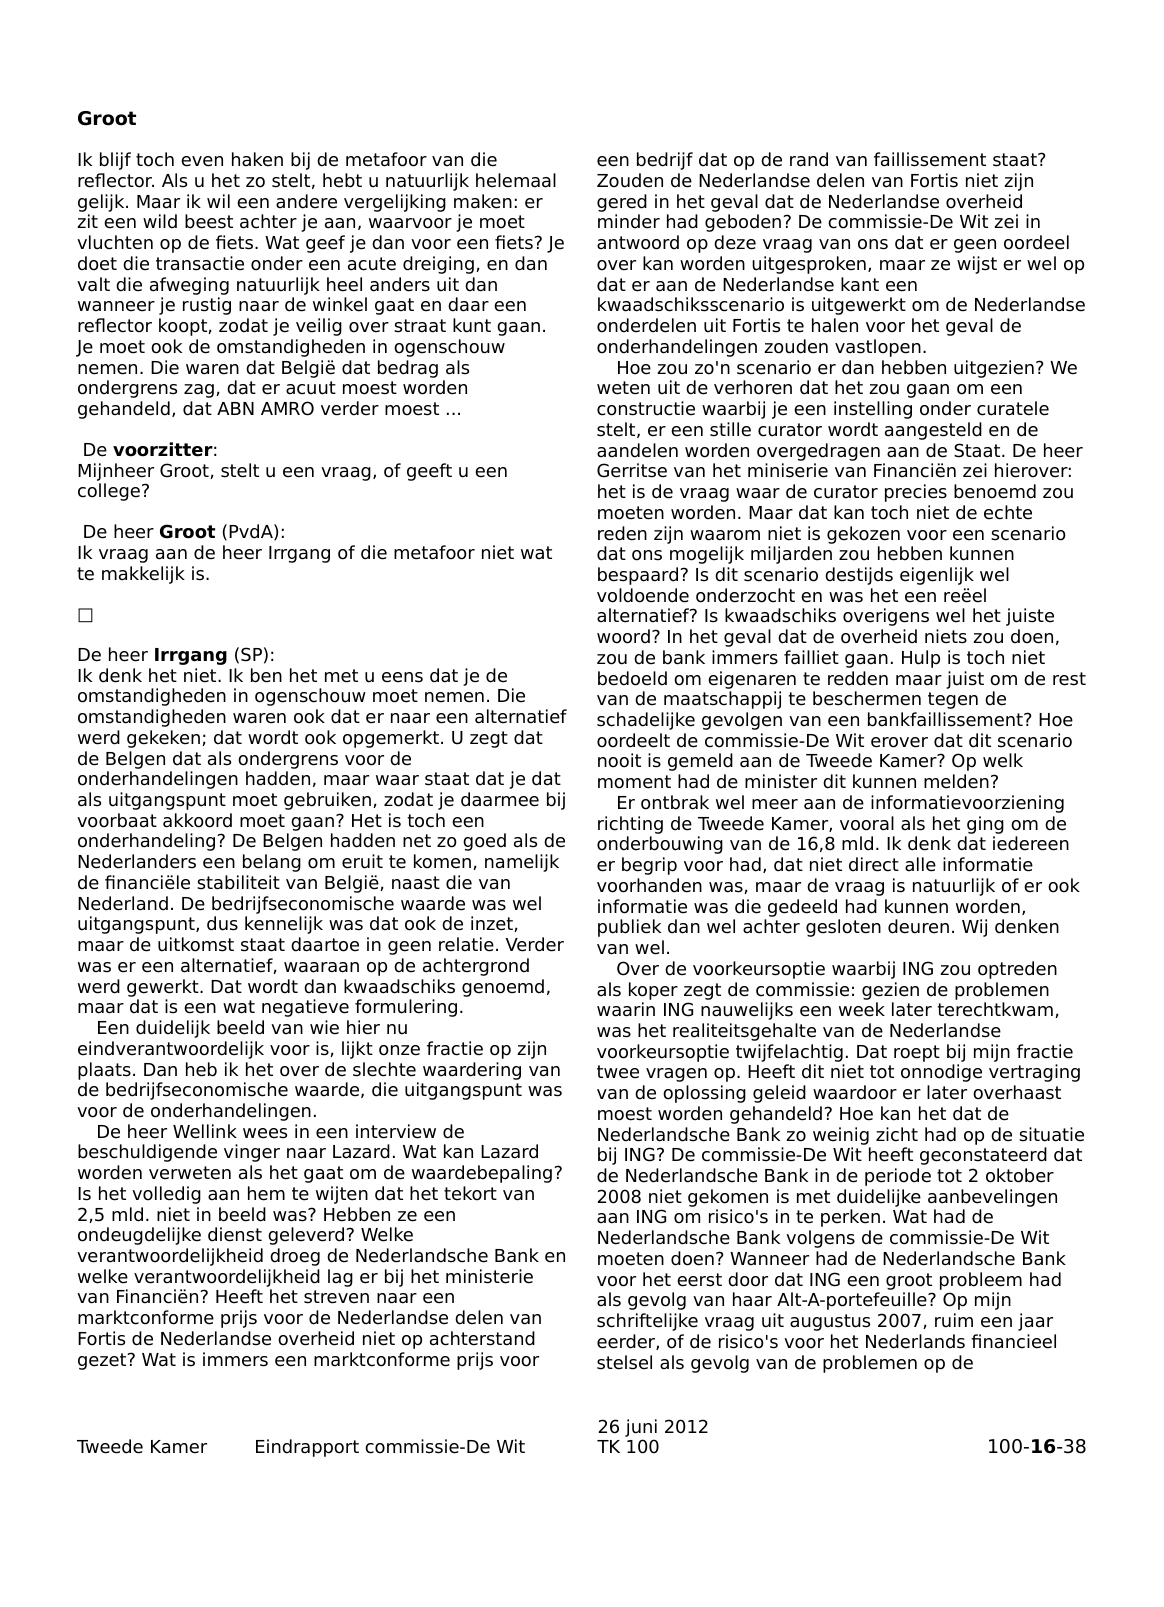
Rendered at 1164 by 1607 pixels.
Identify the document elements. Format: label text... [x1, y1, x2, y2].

text Ik blijf toch even haken bij de metafoor van die reflector. Als u het zo stelt, hebt u natuurlijk helemaal gelijk. Maar ik wil een andere vergelijking maken: er zit een wild beest achter je aan, waarvoor je moet vluchten op de fiets. Wat geef je dan voor een fiets? Je doet die transactie onder een acute dreiging, en dan valt die afweging natuurlijk heel anders uit dan wanneer je rustig naar de winkel gaat en daar een reflector koopt, zodat je veilig over straat kunt gaan. Je moet ook de omstandigheden in ogenschouw nemen. Die waren dat België dat bedrag als ondergrens zag, dat er acuut moest worden gehandeld, dat ABN AMRO verder moest ... [77, 150, 567, 420]
text De heer Irrgang (SP): [77, 645, 567, 666]
text Ik vraag aan de heer Irrgang of die metafoor niet wat te makkelijk is. [77, 543, 567, 584]
text Ik denk het niet. Ik ben het met u eens dat je de omstandigheden in ogenschouw moet nemen. Die omstandigheden waren ook dat er naar een alternatief werd gekeken; dat wordt ook opgemerkt. U zegt dat de Belgen dat als ondergrens voor de onderhandelingen hadden, maar waar staat dat je dat als uitgangspunt moet gebruiken, zodat je daarmee bij voorbaat akkoord moet gaan? Het is toch een onderhandeling? De Belgen hadden net zo goed als de Nederlanders een belang om eruit te komen, namelijk de financiële stabiliteit van België, naast die van Nederland. De bedrijfseconomische waarde was wel uitgangspunt, dus kennelijk was dat ook de inzet, maar de uitkomst staat daartoe in geen relatie. Verder was er een alternatief, waaraan op de achtergrond werd gewerkt. Dat wordt dan kwaadschiks genoemd, maar dat is een wat negatieve formulering. [77, 666, 567, 1018]
text Mijnheer Groot, stelt u een vraag, of geeft u een college? [77, 460, 567, 502]
text Er ontbrak wel meer aan de informatievoorziening richting de Tweede Kamer, vooral als het ging om de onderbouwing van de 16,8 mld. Ik denk dat iedereen er begrip voor had, dat niet direct alle informatie voorhanden was, maar de vraag is natuurlijk of er ook informatie was die gedeeld had kunnen worden, publiek dan wel achter gesloten deuren. Wij denken van wel. [596, 793, 1087, 959]
text De voorzitter: [77, 440, 567, 460]
text Hoe zou zo'n scenario er dan hebben uitgezien? We weten uit de verhoren dat het zou gaan om een constructie waarbij je een instelling onder curatele stelt, er een stille curator wordt aangesteld en de aandelen worden overgedragen aan de Staat. De heer Gerritse van het miniserie van Financiën zei hierover: het is de vraag waar de curator precies benoemd zou moeten worden. Maar dat kan toch niet de echte reden zijn waarom niet is gekozen voor een scenario dat ons mogelijk miljarden zou hebben kunnen bespaard? Is dit scenario destijds eigenlijk wel voldoende onderzocht en was het een reëel alternatief? Is kwaadschiks overigens wel het juiste woord? In het geval dat de overheid niets zou doen, zou de bank immers failliet gaan. Hulp is toch niet bedoeld om eigenaren te redden maar juist om de rest van de maatschappij te beschermen tegen de schadelijke gevolgen van een bankfaillissement? Hoe oordeelt de commissie-De Wit erover dat dit scenario nooit is gemeld aan de Tweede Kamer? Op welk moment had de minister dit kunnen melden? [596, 357, 1087, 793]
text Een duidelijk beeld van wie hier nu eindverantwoordelijk voor is, lijkt onze fractie op zijn plaats. Dan heb ik het over de slechte waardering van de bedrijfseconomische waarde, die uitgangspunt was voor de onderhandelingen. [77, 1018, 567, 1122]
text □ [77, 604, 567, 625]
text een bedrijf dat op de rand van faillissement staat? Zouden de Nederlandse delen van Fortis niet zijn gered in het geval dat de Nederlandse overheid minder had geboden? De commissie-De Wit zei in antwoord op deze vraag van ons dat er geen oordeel over kan worden uitgesproken, maar ze wijst er wel op dat er aan de Nederlandse kant een kwaadschiksscenario is uitgewerkt om de Nederlandse onderdelen uit Fortis te halen voor het geval de onderhandelingen zouden vastlopen. [596, 150, 1087, 357]
text De heer Wellink wees in een interview de beschuldigende vinger naar Lazard. Wat kan Lazard worden verweten als het gaat om de waardebepaling? Is het volledig aan hem te wijten dat het tekort van 2,5 mld. niet in beeld was? Hebben ze een ondeugdelijke dienst geleverd? Welke verantwoordelijkheid droeg de Nederlandsche Bank en welke verantwoordelijkheid lag er bij het ministerie van Financiën? Heeft het streven naar een marktconforme prijs voor de Nederlandse delen van Fortis de Nederlandse overheid niet op achterstand gezet? Wat is immers een marktconforme prijs voor [77, 1122, 567, 1370]
text Over de voorkeursoptie waarbij ING zou optreden als koper zegt de commissie: gezien de problemen waarin ING nauwelijks een week later terechtkwam, was het realiteitsgehalte van de Nederlandse voorkeursoptie twijfelachtig. Dat roept bij mijn fractie twee vragen op. Heeft dit niet tot onnodige vertraging van de oplossing geleid waardoor er later overhaast moest worden gehandeld? Hoe kan het dat de Nederlandsche Bank zo weinig zicht had op de situatie bij ING? De commissie-De Wit heeft geconstateerd dat de Nederlandsche Bank in de periode tot 2 oktober 2008 niet gekomen is met duidelijke aanbevelingen aan ING om risico's in te perken. Wat had de Nederlandsche Bank volgens de commissie-De Wit moeten doen? Wanneer had de Nederlandsche Bank voor het eerst door dat ING een groot probleem had als gevolg van haar Alt-A-portefeuille? Op mijn schriftelijke vraag uit augustus 2007, ruim een jaar eerder, of de risico's voor het Nederlands financieel stelsel als gevolg van de problemen op de [596, 959, 1087, 1373]
text De heer Groot (PvdA): [77, 522, 567, 543]
